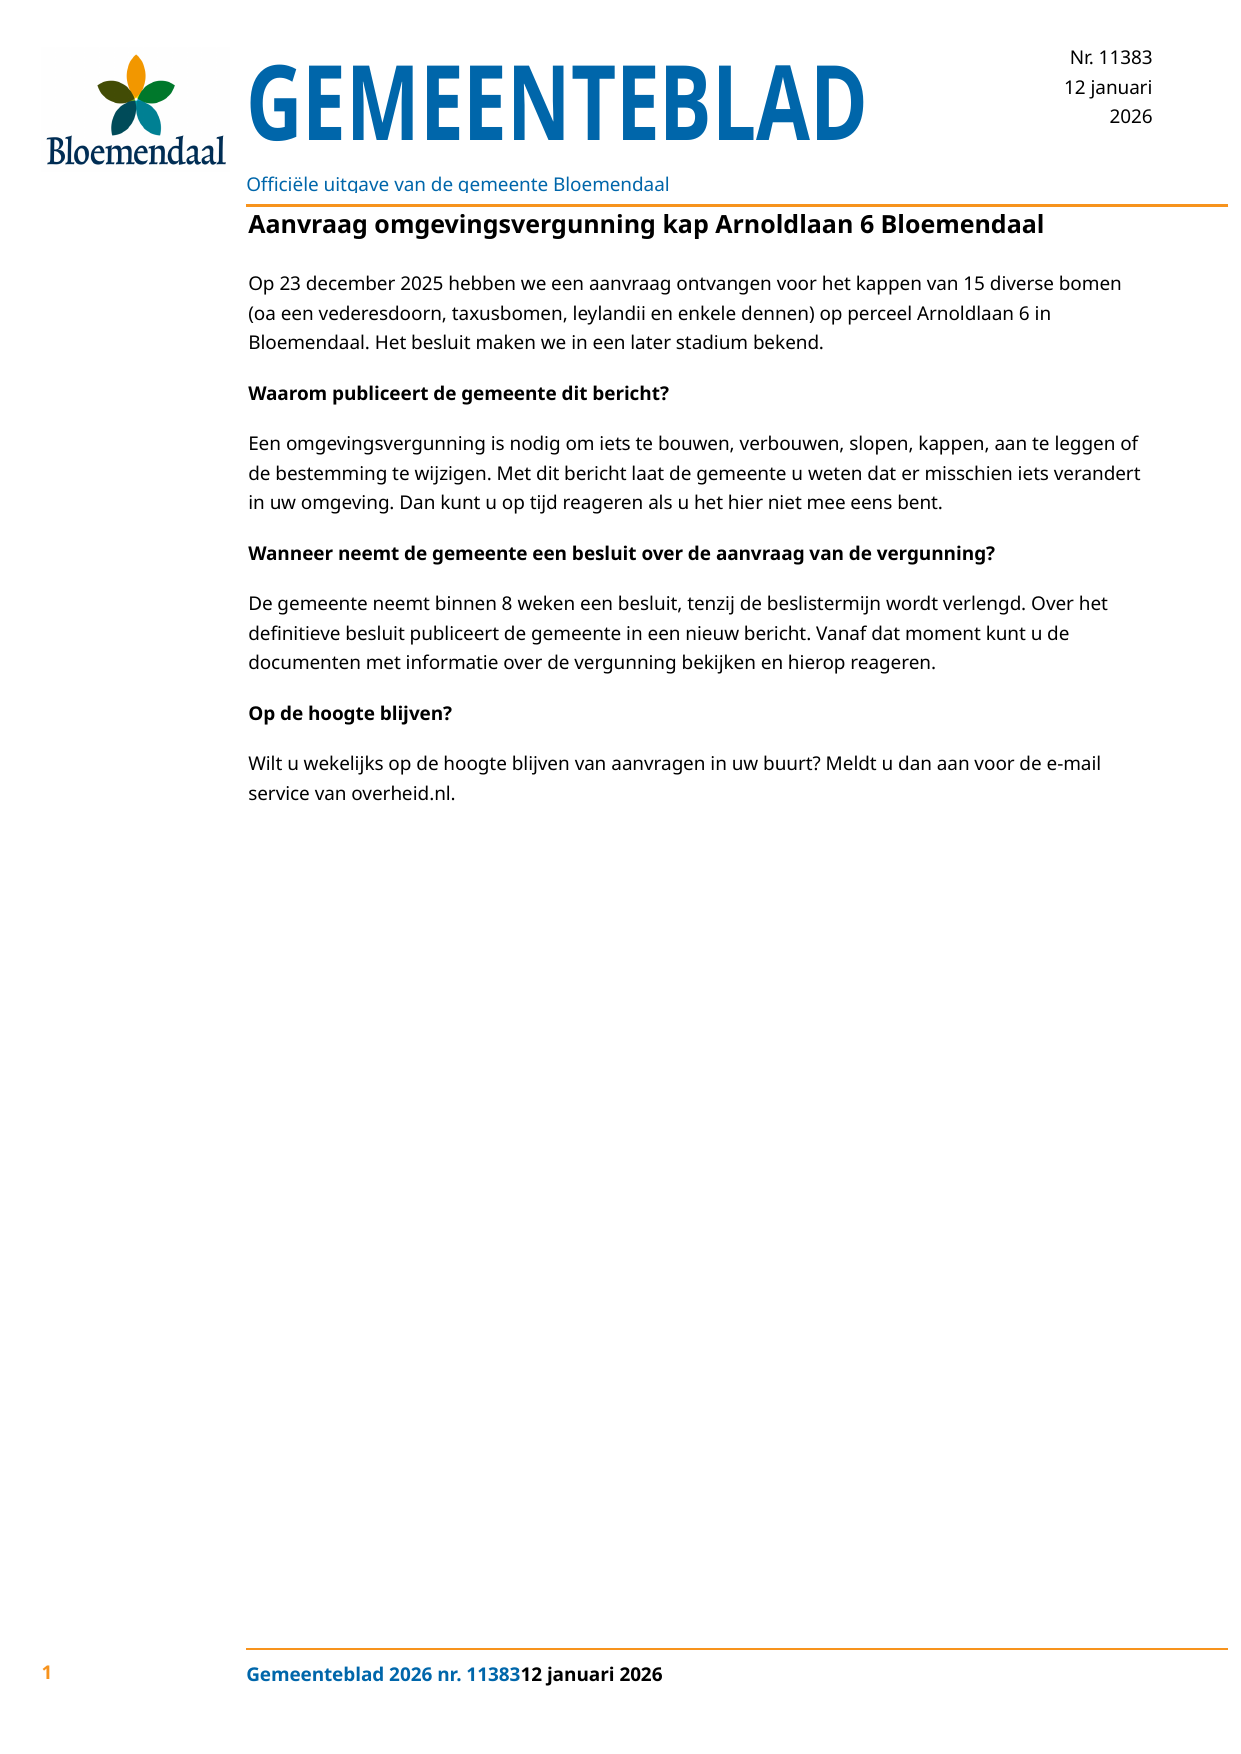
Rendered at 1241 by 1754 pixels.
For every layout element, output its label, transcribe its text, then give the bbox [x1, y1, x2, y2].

picture [41, 47, 231, 172]
text Wilt u wekelijks op de hoogte blijven van aanvragen in uw buurt? Meldt u dan aan voor de e-mail service van overheid.nl. [248, 750, 1152, 806]
text Op 23 december 2025 hebben we een aanvraag ontvangen voor het kappen van 15 diverse bomen (oa een vederesdoorn, taxusbomen, leylandii en enkele dennen) op perceel Arnoldlaan 6 in Bloemendaal. Het besluit maken we in een later stadium bekend. [248, 270, 1152, 355]
text Waarom publiceert de gemeente dit bericht? [248, 380, 1152, 406]
text Een omgevingsvergunning is nodig om iets te bouwen, verbouwen, slopen, kappen, aan te leggen of de bestemming te wijzigen. Met dit bericht laat de gemeente u weten dat er misschien iets verandert in uw omgeving. Dan kunt u op tijd reageren als u het hier niet mee eens bent. [248, 430, 1152, 515]
text De gemeente neemt binnen 8 weken een besluit, tenzij de beslistermijn wordt verlengd. Over het definitieve besluit publiceert de gemeente in een nieuw bericht. Vanaf dat moment kunt u de documenten met informatie over de vergunning bekijken en hierop reageren. [248, 590, 1152, 675]
text Wanneer neemt de gemeente een besluit over de aanvraag van de vergunning? [248, 540, 1152, 566]
text Aanvraag omgevingsvergunning kap Arnoldlaan 6 Bloemendaal [248, 207, 1152, 241]
text Op de hoogte blijven? [248, 700, 1152, 726]
